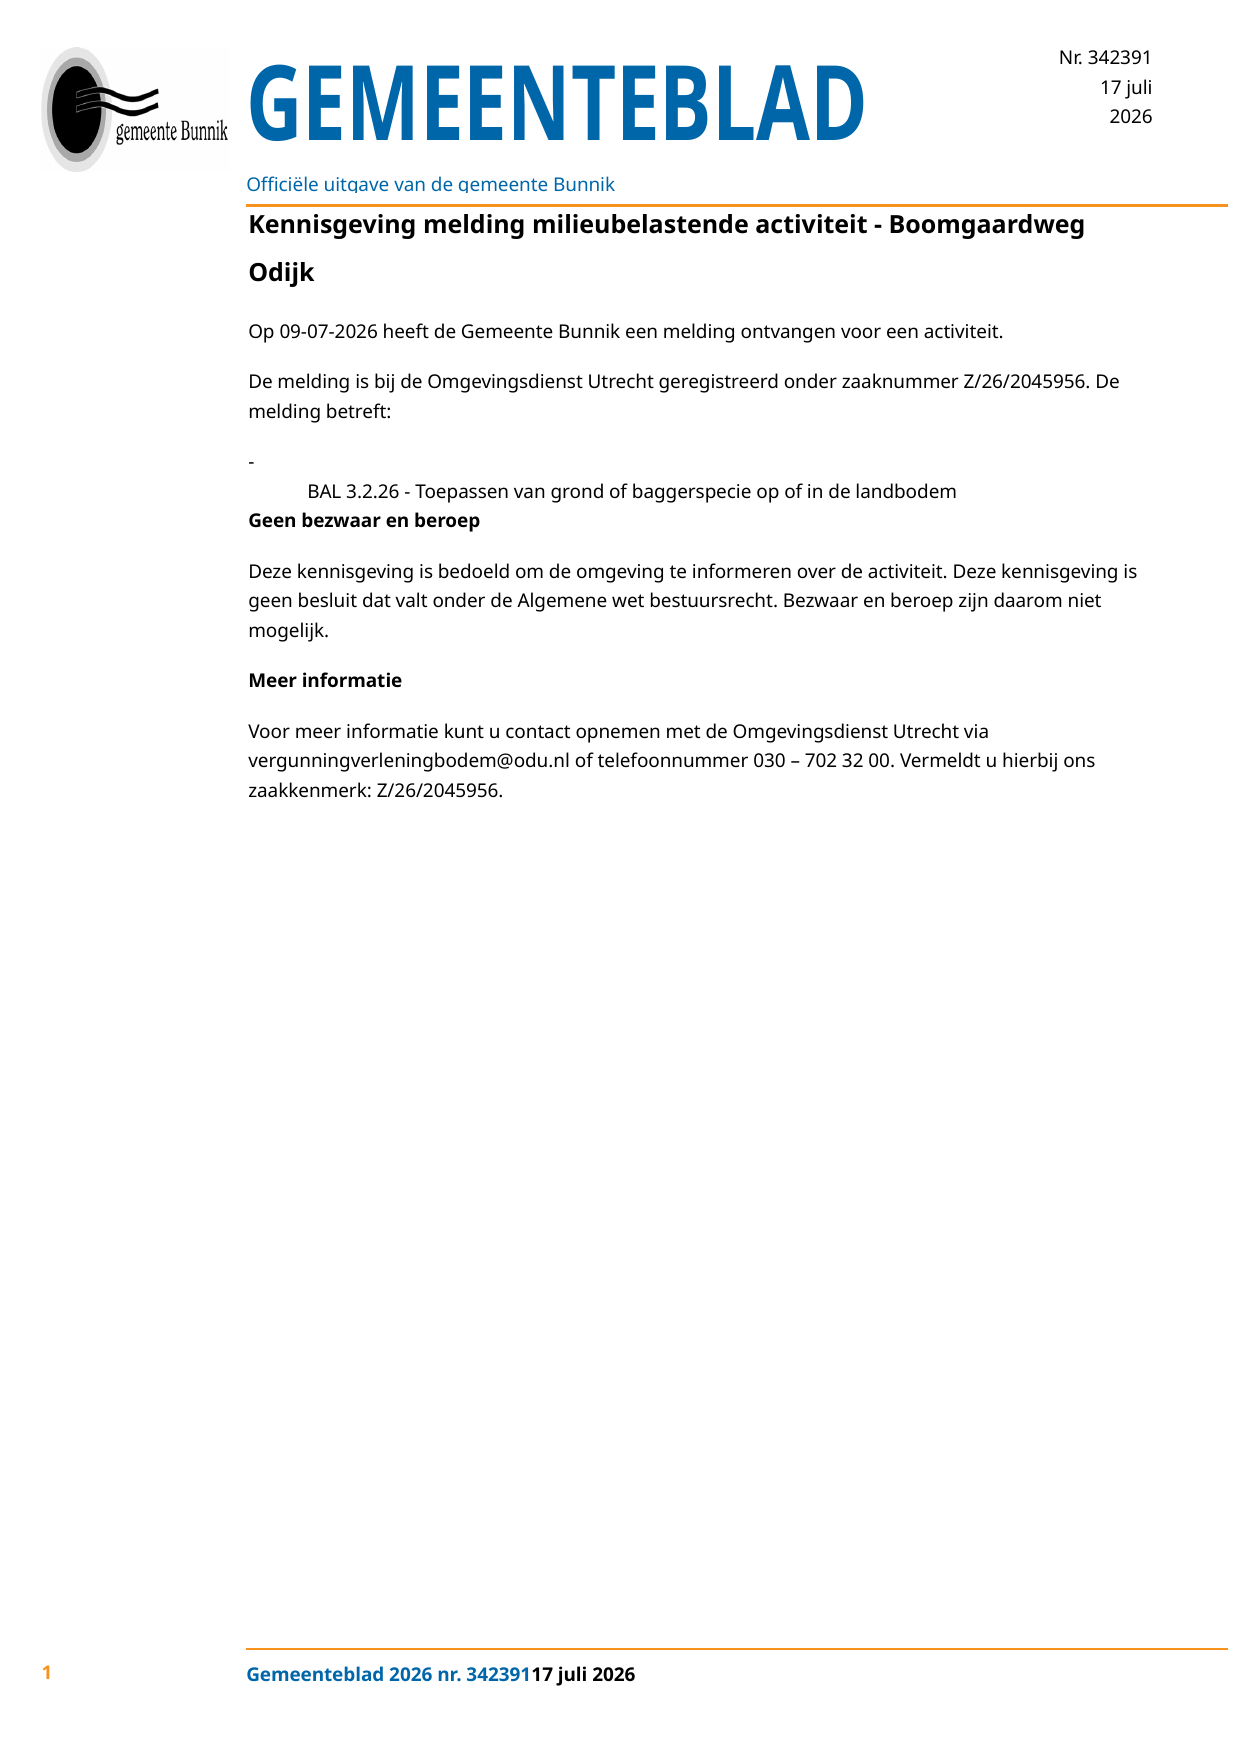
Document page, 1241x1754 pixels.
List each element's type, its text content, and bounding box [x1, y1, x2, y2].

picture [41, 47, 231, 172]
text Kennisgeving melding milieubelastende activiteit - Boomgaardweg Odijk [248, 207, 1152, 288]
list BAL 3.2.26 - Toepassen van grond of baggerspecie op of in de landbodem [248, 478, 1152, 504]
text Deze kennisgeving is bedoeld om de omgeving te informeren over de activiteit. Deze kennisgeving is geen besluit dat valt onder de Algemene wet bestuursrecht. Bezwaar en beroep zijn daarom niet mogelijk. [248, 558, 1152, 643]
text Geen bezwaar en beroep [248, 507, 1152, 533]
text Voor meer informatie kunt u contact opnemen met de Omgevingsdienst Utrecht via vergunningverleningbodem@odu.nl of telefoonnummer 030 – 702 32 00. Vermeldt u hierbij ons zaakkenmerk: Z/26/2045956. [248, 718, 1152, 803]
text Op 09-07-2026 heeft de Gemeente Bunnik een melding ontvangen voor een activiteit. [248, 318, 1152, 344]
text Meer informatie [248, 667, 1152, 693]
text De melding is bij de Omgevingsdienst Utrecht geregistreerd onder zaaknummer Z/26/2045956. De melding betreft: [248, 368, 1152, 424]
